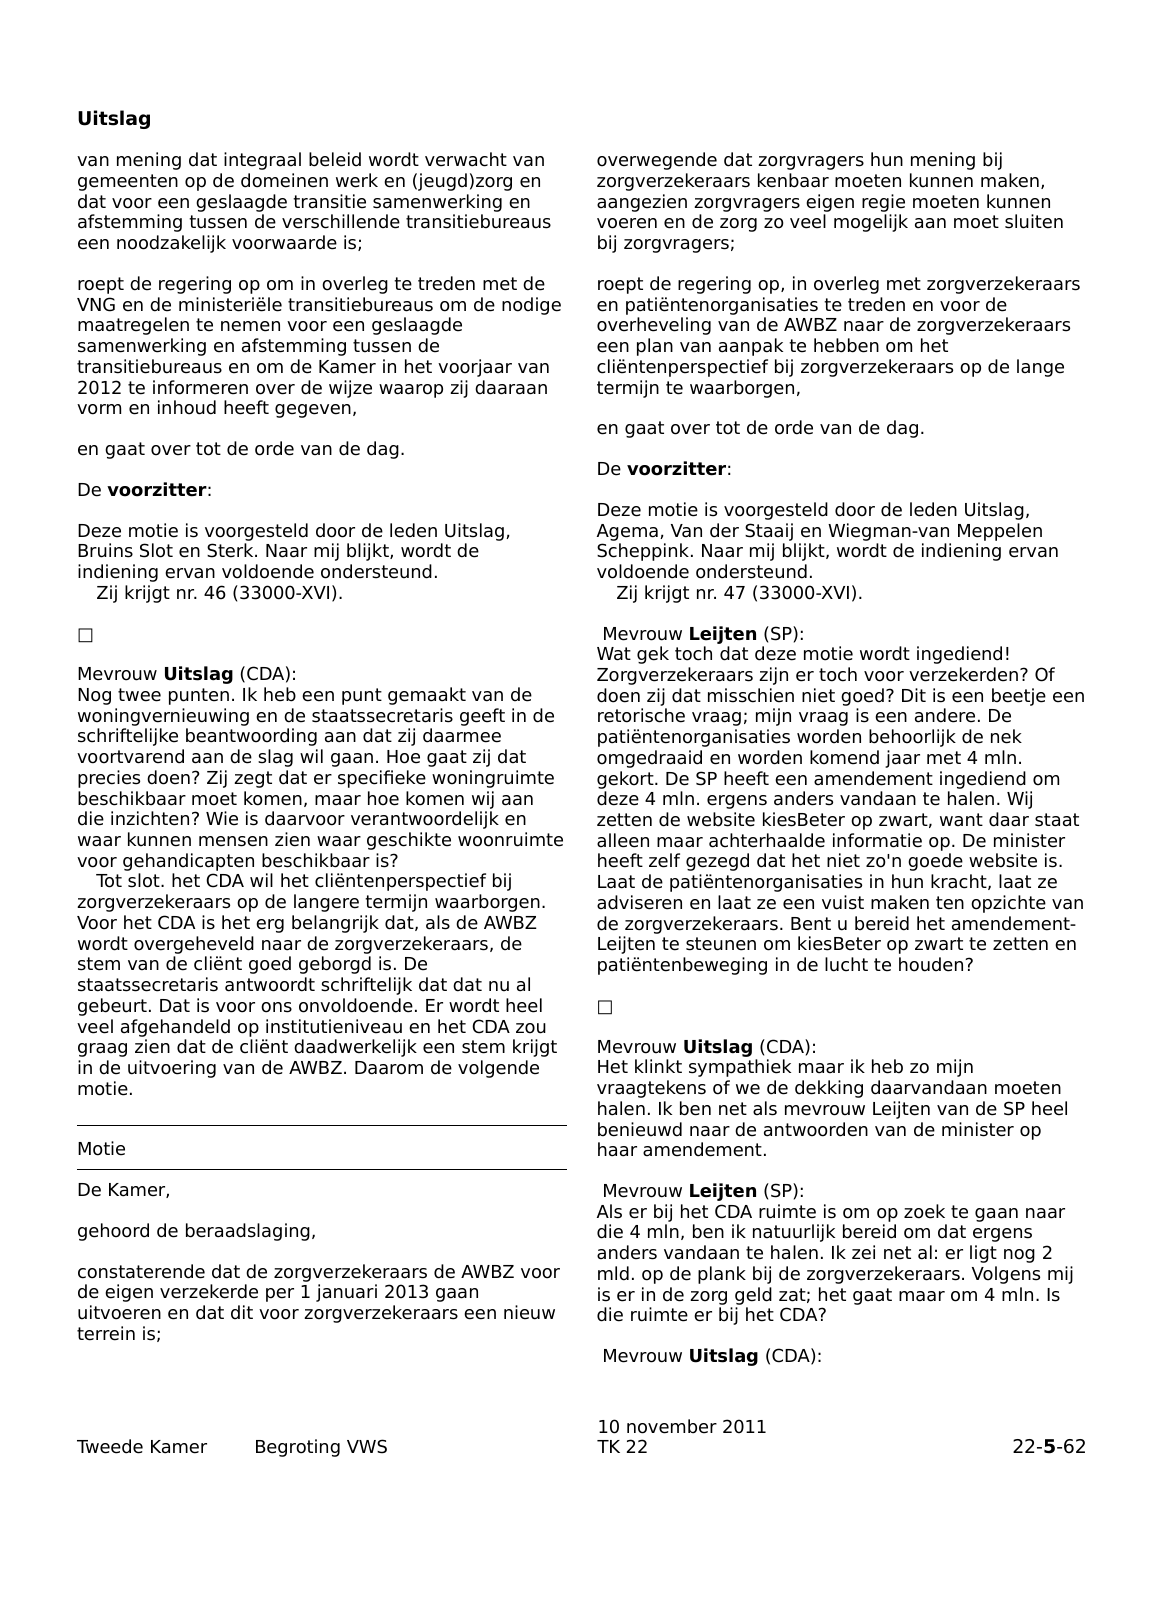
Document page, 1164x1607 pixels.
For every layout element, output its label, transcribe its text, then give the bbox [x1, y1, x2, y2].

text Mevrouw Leijten (SP): [596, 1181, 1087, 1202]
text Mevrouw Uitslag (CDA): [77, 664, 567, 685]
text constaterende dat de zorgverzekeraars de AWBZ voor de eigen verzekerde per 1 januari 2013 gaan uitvoeren en dat dit voor zorgverzekeraars een nieuw terrein is; [77, 1261, 567, 1344]
text Als er bij het CDA ruimte is om op zoek te gaan naar die 4 mln, ben ik natuurlijk bereid om dat ergens anders vandaan te halen. Ik zei net al: er ligt nog 2 mld. op de plank bij de zorgverzekeraars. Volgens mij is er in de zorg geld zat; het gaat maar om 4 mln. Is die ruimte er bij het CDA? [596, 1202, 1087, 1326]
text roept de regering op, in overleg met zorgverzekeraars en patiëntenorganisaties te treden en voor de overheveling van de AWBZ naar de zorgverzekeraars een plan van aanpak te hebben om het cliëntenperspectief bij zorgverzekeraars op de lange termijn te waarborgen, [596, 274, 1087, 398]
text Mevrouw Uitslag (CDA): [596, 1036, 1087, 1057]
text Mevrouw Uitslag (CDA): [596, 1346, 1087, 1367]
text en gaat over tot de orde van de dag. [596, 418, 1087, 439]
text gehoord de beraadslaging, [77, 1221, 567, 1241]
text Tot slot. het CDA wil het cliëntenperspectief bij zorgverzekeraars op de langere termijn waarborgen. Voor het CDA is het erg belangrijk dat, als de AWBZ wordt overgeheveld naar de zorgverzekeraars, de stem van de cliënt goed geborgd is. De staatssecretaris antwoordt schriftelijk dat dat nu al gebeurt. Dat is voor ons onvoldoende. Er wordt heel veel afgehandeld op institutieniveau en het CDA zou graag zien dat de cliënt daadwerkelijk een stem krijgt in de uitvoering van de AWBZ. Daarom de volgende motie. [77, 871, 567, 1099]
text en gaat over tot de orde van de dag. [77, 439, 567, 460]
text van mening dat integraal beleid wordt verwacht van gemeenten op de domeinen werk en (jeugd)zorg en dat voor een geslaagde transitie samenwerking en afstemming tussen de verschillende transitiebureaus een noodzakelijk voorwaarde is; [77, 150, 567, 254]
text De voorzitter: [596, 459, 1087, 480]
text □ [77, 623, 567, 644]
text Nog twee punten. Ik heb een punt gemaakt van de woningvernieuwing en de staatssecretaris geeft in de schriftelijke beantwoording aan dat zij daarmee voortvarend aan de slag wil gaan. Hoe gaat zij dat precies doen? Zij zegt dat er specifieke woningruimte beschikbaar moet komen, maar hoe komen wij aan die inzichten? Wie is daarvoor verantwoordelijk en waar kunnen mensen zien waar geschikte woonruimte voor gehandicapten beschikbaar is? [77, 685, 567, 871]
text □ [596, 996, 1087, 1016]
text Deze motie is voorgesteld door de leden Uitslag, Agema, Van der Staaij en Wiegman-van Meppelen Scheppink. Naar mij blijkt, wordt de indiening ervan voldoende ondersteund. [596, 500, 1087, 583]
text roept de regering op om in overleg te treden met de VNG en de ministeriële transitiebureaus om de nodige maatregelen te nemen voor een geslaagde samenwerking en afstemming tussen de transitiebureaus en om de Kamer in het voorjaar van 2012 te informeren over de wijze waarop zij daaraan vorm en inhoud heeft gegeven, [77, 274, 567, 419]
text De Kamer, [77, 1180, 567, 1201]
text overwegende dat zorgvragers hun mening bij zorgverzekeraars kenbaar moeten kunnen maken, aangezien zorgvragers eigen regie moeten kunnen voeren en de zorg zo veel mogelijk aan moet sluiten bij zorgvragers; [596, 150, 1087, 254]
text Zij krijgt nr. 46 (33000-XVI). [77, 583, 567, 603]
text Wat gek toch dat deze motie wordt ingediend! Zorgverzekeraars zijn er toch voor verzekerden? Of doen zij dat misschien niet goed? Dit is een beetje een retorische vraag; mijn vraag is een andere. De patiëntenorganisaties worden behoorlijk de nek omgedraaid en worden komend jaar met 4 mln. gekort. De SP heeft een amendement ingediend om deze 4 mln. ergens anders vandaan te halen. Wij zetten de website kiesBeter op zwart, want daar staat alleen maar achterhaalde informatie op. De minister heeft zelf gezegd dat het niet zo'n goede website is. Laat de patiëntenorganisaties in hun kracht, laat ze adviseren en laat ze een vuist maken ten opzichte van de zorgverzekeraars. Bent u bereid het amendement-Leijten te steunen om kiesBeter op zwart te zetten en patiëntenbeweging in de lucht te houden? [596, 644, 1087, 976]
text Het klinkt sympathiek maar ik heb zo mijn vraagtekens of we de dekking daarvandaan moeten halen. Ik ben net als mevrouw Leijten van de SP heel benieuwd naar de antwoorden van de minister op haar amendement. [596, 1057, 1087, 1161]
text Motie [77, 1139, 567, 1160]
text Mevrouw Leijten (SP): [596, 623, 1087, 644]
text Deze motie is voorgesteld door de leden Uitslag, Bruins Slot en Sterk. Naar mij blijkt, wordt de indiening ervan voldoende ondersteund. [77, 520, 567, 583]
text Zij krijgt nr. 47 (33000-XVI). [596, 583, 1087, 603]
text De voorzitter: [77, 480, 567, 500]
